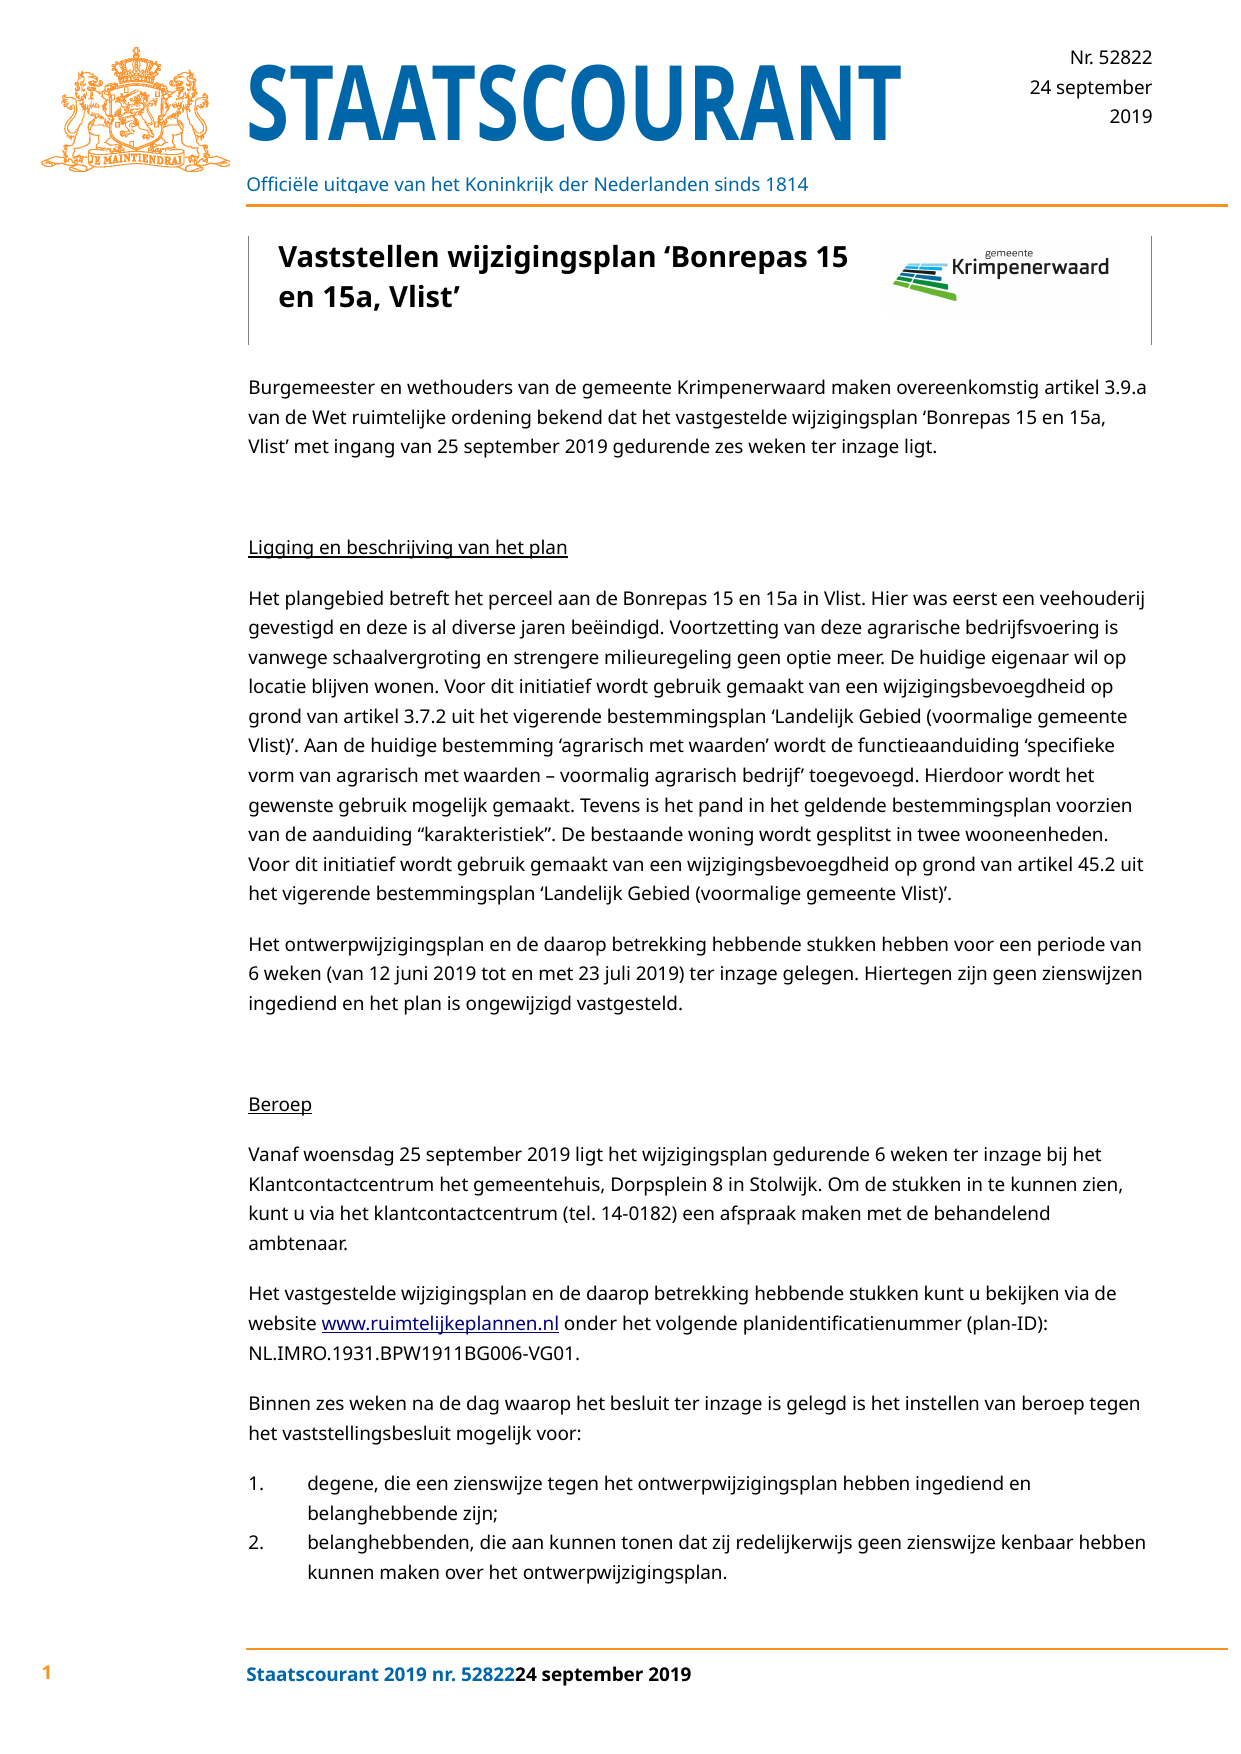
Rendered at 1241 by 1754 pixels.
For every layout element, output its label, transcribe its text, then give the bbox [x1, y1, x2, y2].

text Het ontwerpwijzigingsplan en de daarop betrekking hebbende stukken hebben voor een periode van 6 weken (van 12 juni 2019 tot en met 23 juli 2019) ter inzage gelegen. Hiertegen zijn geen zienswijzen ingediend en het plan is ongewijzigd vastgesteld. [248, 931, 1152, 1016]
text Ligging en beschrijving van het plan [248, 534, 1152, 560]
picture [41, 47, 231, 172]
text Vanaf woensdag 25 september 2019 ligt het wijzigingsplan gedurende 6 weken ter inzage bij het Klantcontactcentrum het gemeentehuis, Dorpsplein 8 in Stolwijk. Om de stukken in te kunnen zien, kunt u via het klantcontactcentrum (tel. 14-0182) een afspraak maken met de behandelend ambtenaar. [248, 1141, 1152, 1256]
text Het vastgestelde wijzigingsplan en de daarop betrekking hebbende stukken kunt u bekijken via de website www.ruimtelijkeplannen.nl onder het volgende planidentificatienummer (plan-ID): NL.IMRO.1931.BPW1911BG006-VG01. [248, 1281, 1152, 1365]
picture [882, 236, 1119, 316]
table_header [850, 236, 1151, 345]
text Beroep [248, 1091, 1152, 1117]
text Burgemeester en wethouders van de gemeente Krimpenerwaard maken overeenkomstig artikel 3.9.a van de Wet ruimtelijke ordening bekend dat het vastgestelde wijzigingsplan ‘Bonrepas 15 en 15a, Vlist’ met ingang van 25 september 2019 gedurende zes weken ter inzage ligt. [248, 374, 1152, 459]
list degene, die een zienswijze tegen het ontwerpwijzigingsplan hebben ingediend en belanghebbende zijn; [248, 1470, 1152, 1525]
list belanghebbenden, die aan kunnen tonen dat zij redelijkerwijs geen zienswijze kenbaar hebben kunnen maken over het ontwerpwijzigingsplan. [248, 1529, 1152, 1584]
table_header Vaststellen wijzigingsplan ‘Bonrepas 15 en 15a, Vlist’ [249, 236, 850, 345]
text Het plangebied betreft het perceel aan de Bonrepas 15 en 15a in Vlist. Hier was eerst een veehouderij gevestigd en deze is al diverse jaren beëindigd. Voortzetting van deze agrarische bedrijfsvoering is vanwege schaalvergroting en strengere milieuregeling geen optie meer. De huidige eigenaar wil op locatie blijven wonen. Voor dit initiatief wordt gebruik gemaakt van een wijzigingsbevoegdheid op grond van artikel 3.7.2 uit het vigerende bestemmingsplan ‘Landelijk Gebied (voormalige gemeente Vlist)’. Aan de huidige bestemming ‘agrarisch met waarden’ wordt de functieaanduiding ‘specifieke vorm van agrarisch met waarden – voormalig agrarisch bedrijf’ toegevoegd. Hierdoor wordt het gewenste gebruik mogelijk gemaakt. Tevens is het pand in het geldende bestemmingsplan voorzien van de aanduiding “karakteristiek”. De bestaande woning wordt gesplitst in twee wooneenheden. Voor dit initiatief wordt gebruik gemaakt van een wijzigingsbevoegdheid op grond van artikel 45.2 uit het vigerende bestemmingsplan ‘Landelijk Gebied (voormalige gemeente Vlist)’. [248, 585, 1152, 906]
text Binnen zes weken na de dag waarop het besluit ter inzage is gelegd is het instellen van beroep tegen het vaststellingsbesluit mogelijk voor: [248, 1390, 1152, 1445]
